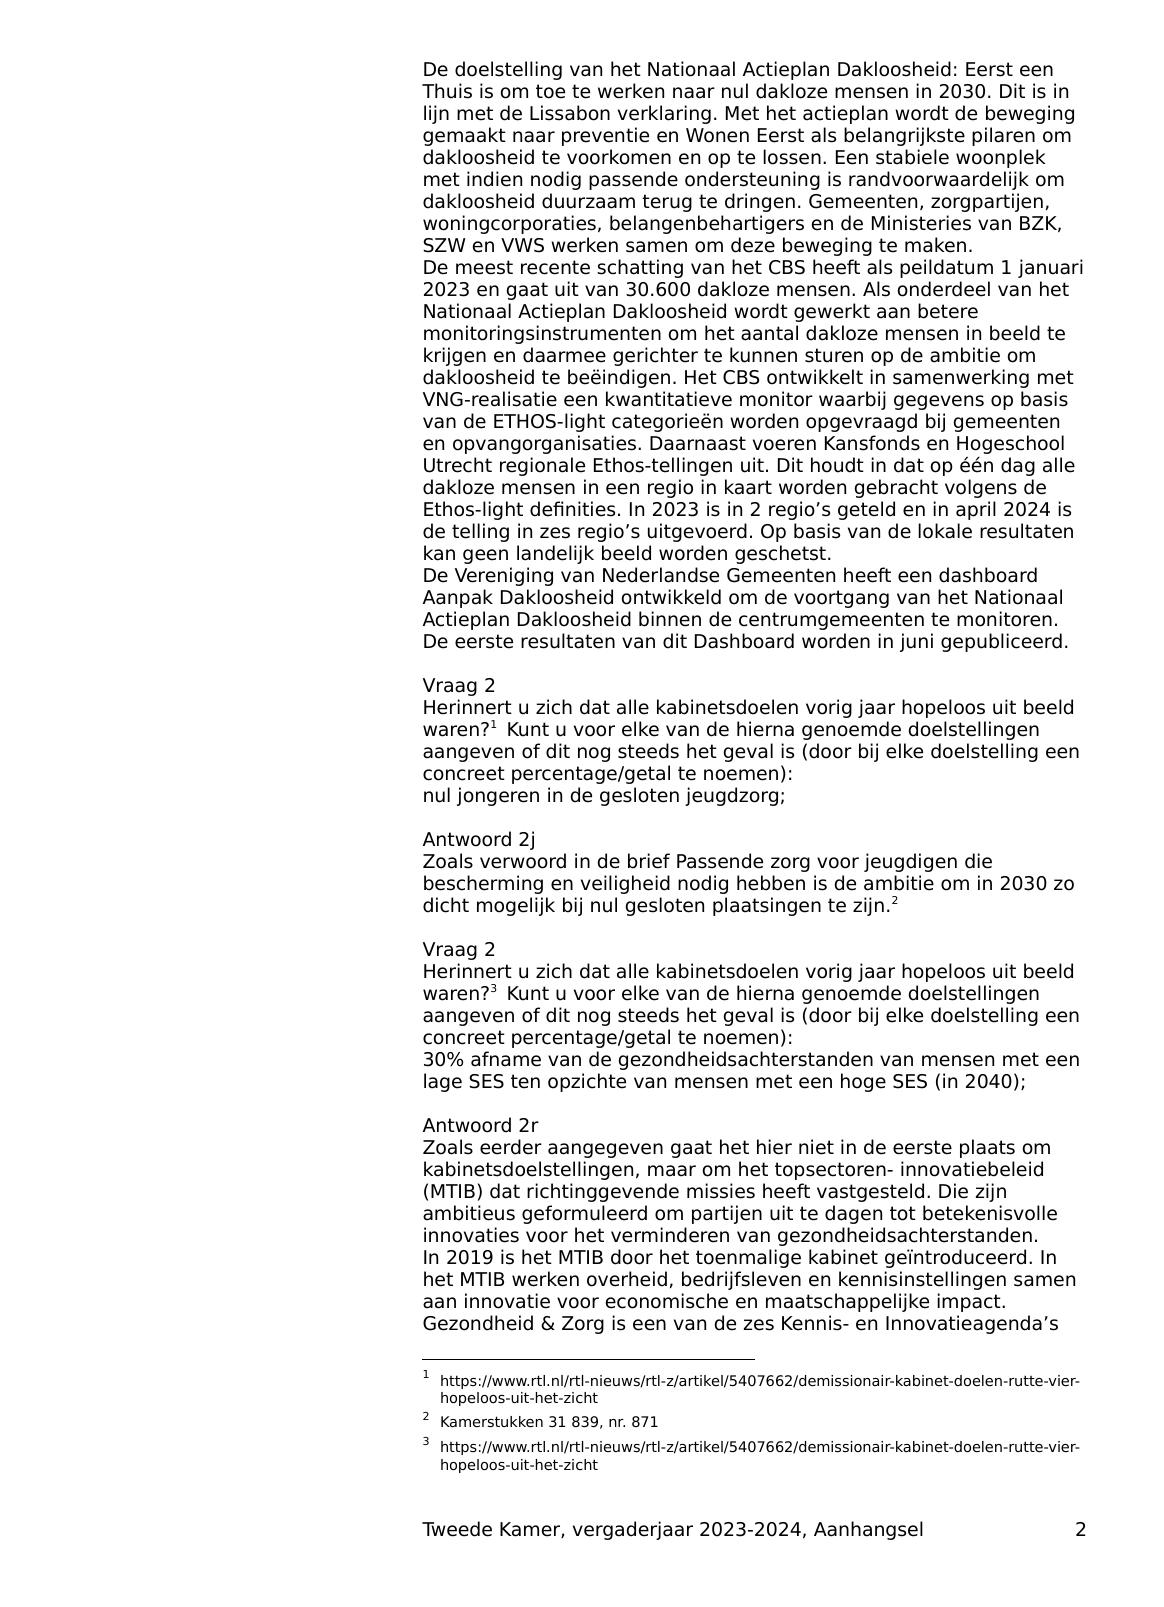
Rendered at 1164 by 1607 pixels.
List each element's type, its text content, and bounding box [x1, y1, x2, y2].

text Vraag 2 [422, 675, 1087, 697]
text Herinnert u zich dat alle kabinetsdoelen vorig jaar hopeloos uit beeld waren? Kunt u voor elke van de hierna genoemde doelstellingen aangeven of dit nog steeds het geval is (door bij elke doelstelling een concreet percentage/getal te noemen): [422, 961, 1087, 1049]
text nul jongeren in de gesloten jeugdzorg; [422, 784, 1087, 807]
text In 2019 is het MTIB door het toenmalige kabinet geïntroduceerd. In het MTIB werken overheid, bedrijfsleven en kennisinstellingen samen aan innovatie voor economische en maatschappelijke impact. Gezondheid & Zorg is een van de zes Kennis- en Innovatieagenda’s [422, 1247, 1087, 1335]
text Vraag 2 [422, 939, 1087, 961]
text De meest recente schatting van het CBS heeft als peildatum 1 januari 2023 en gaat uit van 30.600 dakloze mensen. Als onderdeel van het Nationaal Actieplan Dakloosheid wordt gewerkt aan betere monitoringsinstrumenten om het aantal dakloze mensen in beeld te krijgen en daarmee gerichter te kunnen sturen op de ambitie om dakloosheid te beëindigen. Het CBS ontwikkelt in samenwerking met VNG-realisatie een kwantitatieve monitor waarbij gegevens op basis van de ETHOS-light categorieën worden opgevraagd bij gemeenten en opvangorganisaties. Daarnaast voeren Kansfonds en Hogeschool Utrecht regionale Ethos-tellingen uit. Dit houdt in dat op één dag alle dakloze mensen in een regio in kaart worden gebracht volgens de Ethos-light definities. In 2023 is in 2 regio’s geteld en in april 2024 is de telling in zes regio’s uitgevoerd. Op basis van de lokale resultaten kan geen landelijk beeld worden geschetst. [422, 257, 1087, 564]
text Kamerstukken 31 839, nr. 871 [422, 1410, 1087, 1432]
text https://www.rtl.nl/rtl-nieuws/rtl-z/artikel/5407662/demissionair-kabinet-doelen-rutte-vier-hopeloos-uit-het-zicht [422, 1368, 1087, 1407]
text 30% afname van de gezondheidsachterstanden van mensen met een lage SES ten opzichte van mensen met een hoge SES (in 2040); [422, 1049, 1087, 1093]
text Herinnert u zich dat alle kabinetsdoelen vorig jaar hopeloos uit beeld waren? Kunt u voor elke van de hierna genoemde doelstellingen aangeven of dit nog steeds het geval is (door bij elke doelstelling een concreet percentage/getal te noemen): [422, 697, 1087, 784]
text https://www.rtl.nl/rtl-nieuws/rtl-z/artikel/5407662/demissionair-kabinet-doelen-rutte-vier-hopeloos-uit-het-zicht [422, 1435, 1087, 1474]
text Zoals verwoord in de brief Passende zorg voor jeugdigen die bescherming en veiligheid nodig hebben is de ambitie om in 2030 zo dicht mogelijk bij nul gesloten plaatsingen te zijn. [422, 851, 1087, 917]
text De doelstelling van het Nationaal Actieplan Dakloosheid: Eerst een Thuis is om toe te werken naar nul dakloze mensen in 2030. Dit is in lijn met de Lissabon verklaring. Met het actieplan wordt de beweging gemaakt naar preventie en Wonen Eerst als belangrijkste pilaren om dakloosheid te voorkomen en op te lossen. Een stabiele woonplek met indien nodig passende ondersteuning is randvoorwaardelijk om dakloosheid duurzaam terug te dringen. Gemeenten, zorgpartijen, woningcorporaties, belangenbehartigers en de Ministeries van BZK, SZW en VWS werken samen om deze beweging te maken. [422, 59, 1087, 257]
text Antwoord 2r [422, 1115, 1087, 1137]
text De Vereniging van Nederlandse Gemeenten heeft een dashboard Aanpak Dakloosheid ontwikkeld om de voortgang van het Nationaal Actieplan Dakloosheid binnen de centrumgemeenten te monitoren. De eerste resultaten van dit Dashboard worden in juni gepubliceerd. [422, 564, 1087, 652]
text Zoals eerder aangegeven gaat het hier niet in de eerste plaats om kabinetsdoelstellingen, maar om het topsectoren- innovatiebeleid (MTIB) dat richtinggevende missies heeft vastgesteld. Die zijn ambitieus geformuleerd om partijen uit te dagen tot betekenisvolle innovaties voor het verminderen van gezondheidsachterstanden. [422, 1137, 1087, 1247]
text Antwoord 2j [422, 829, 1087, 851]
